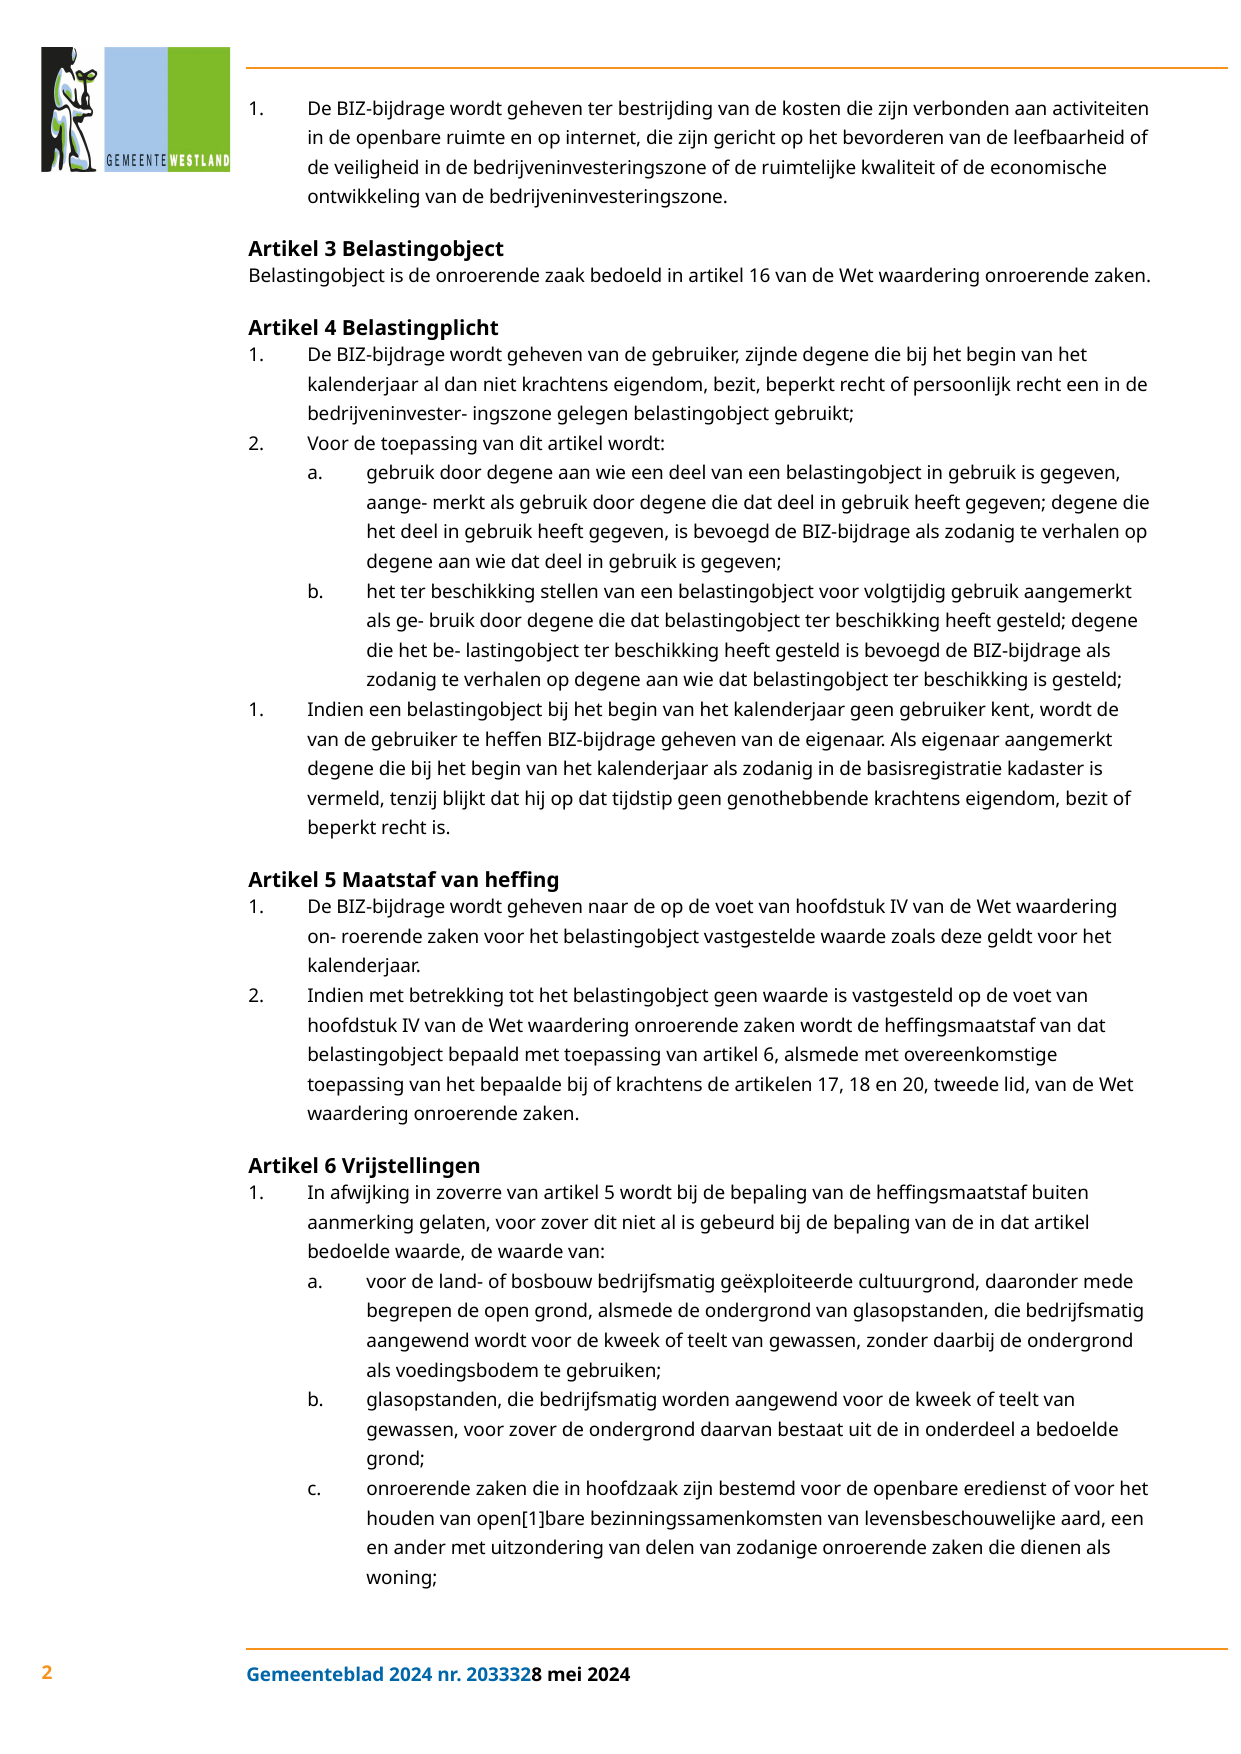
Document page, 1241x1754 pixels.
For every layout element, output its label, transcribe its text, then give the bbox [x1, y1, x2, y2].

text Artikel 5 Maatstaf van heffing [248, 865, 1152, 893]
text Artikel 4 Belastingplicht [248, 313, 1152, 341]
list De BIZ-bijdrage wordt geheven van de gebruiker, zijnde degene die bij het begin van het kalenderjaar al dan niet krachtens eigendom, bezit, beperkt recht of persoonlijk recht een in de bedrijveninvester- ingszone gelegen belastingobject gebruikt; [248, 341, 1152, 426]
text Artikel 3 Belastingobject [248, 234, 1152, 262]
text Belastingobject is de onroerende zaak bedoeld in artikel 16 van de Wet waardering onroerende zaken. [248, 262, 1152, 288]
list Indien met betrekking tot het belastingobject geen waarde is vastgesteld op de voet van hoofdstuk IV van de Wet waardering onroerende zaken wordt de heffingsmaatstaf van dat belastingobject bepaald met toepassing van artikel 6, alsmede met overeenkomstige toepassing van het bepaalde bij of krachtens de artikelen 17, 18 en 20, tweede lid, van de Wet waardering onroerende zaken. [248, 982, 1152, 1126]
list In afwijking in zoverre van artikel 5 wordt bij de bepaling van de heffingsmaatstaf buiten aanmerking gelaten, voor zover dit niet al is gebeurd bij de bepaling van de in dat artikel bedoelde waarde, de waarde van: [248, 1179, 1152, 1264]
list gebruik door degene aan wie een deel van een belastingobject in gebruik is gegeven, aange- merkt als gebruik door degene die dat deel in gebruik heeft gegeven; degene die het deel in gebruik heeft gegeven, is bevoegd de BIZ-bijdrage als zodanig te verhalen op degene aan wie dat deel in gebruik is gegeven; [307, 459, 1152, 574]
list Indien een belastingobject bij het begin van het kalenderjaar geen gebruiker kent, wordt de van de gebruiker te heffen BIZ-bijdrage geheven van de eigenaar. Als eigenaar aangemerkt degene die bij het begin van het kalenderjaar als zodanig in de basisregistratie kadaster is vermeld, tenzij blijkt dat hij op dat tijdstip geen genothebbende krachtens eigendom, bezit of beperkt recht is. [248, 696, 1152, 840]
list onroerende zaken die in hoofdzaak zijn bestemd voor de openbare eredienst of voor het houden van open[1]bare bezinningssamenkomsten van levensbeschouwelijke aard, een en ander met uitzondering van delen van zodanige onroerende zaken die dienen als woning; [307, 1475, 1152, 1590]
list voor de land- of bosbouw bedrijfsmatig geëxploiteerde cultuurgrond, daaronder mede begrepen de open grond, alsmede de ondergrond van glasopstanden, die bedrijfsmatig aangewend wordt voor de kweek of teelt van gewassen, zonder daarbij de ondergrond als voedingsbodem te gebruiken; [307, 1268, 1152, 1383]
list De BIZ-bijdrage wordt geheven ter bestrijding van de kosten die zijn verbonden aan activiteiten in de openbare ruimte en op internet, die zijn gericht op het bevorderen van de leefbaarheid of de veiligheid in de bedrijveninvesteringszone of de ruimtelijke kwaliteit of de economische ontwikkeling van de bedrijveninvesteringszone. [248, 95, 1152, 209]
list Voor de toepassing van dit artikel wordt: [248, 430, 1152, 456]
text Artikel 6 Vrijstellingen [248, 1151, 1152, 1179]
picture [41, 47, 231, 172]
list glasopstanden, die bedrijfsmatig worden aangewend voor de kweek of teelt van gewassen, voor zover de ondergrond daarvan bestaat uit de in onderdeel a bedoelde grond; [307, 1386, 1152, 1471]
list het ter beschikking stellen van een belastingobject voor volgtijdig gebruik aangemerkt als ge- bruik door degene die dat belastingobject ter beschikking heeft gesteld; degene die het be- lastingobject ter beschikking heeft gesteld is bevoegd de BIZ-bijdrage als zodanig te verhalen op degene aan wie dat belastingobject ter beschikking is gesteld; [307, 578, 1152, 692]
list De BIZ-bijdrage wordt geheven naar de op de voet van hoofdstuk IV van de Wet waardering on- roerende zaken voor het belastingobject vastgestelde waarde zoals deze geldt voor het kalenderjaar. [248, 893, 1152, 978]
